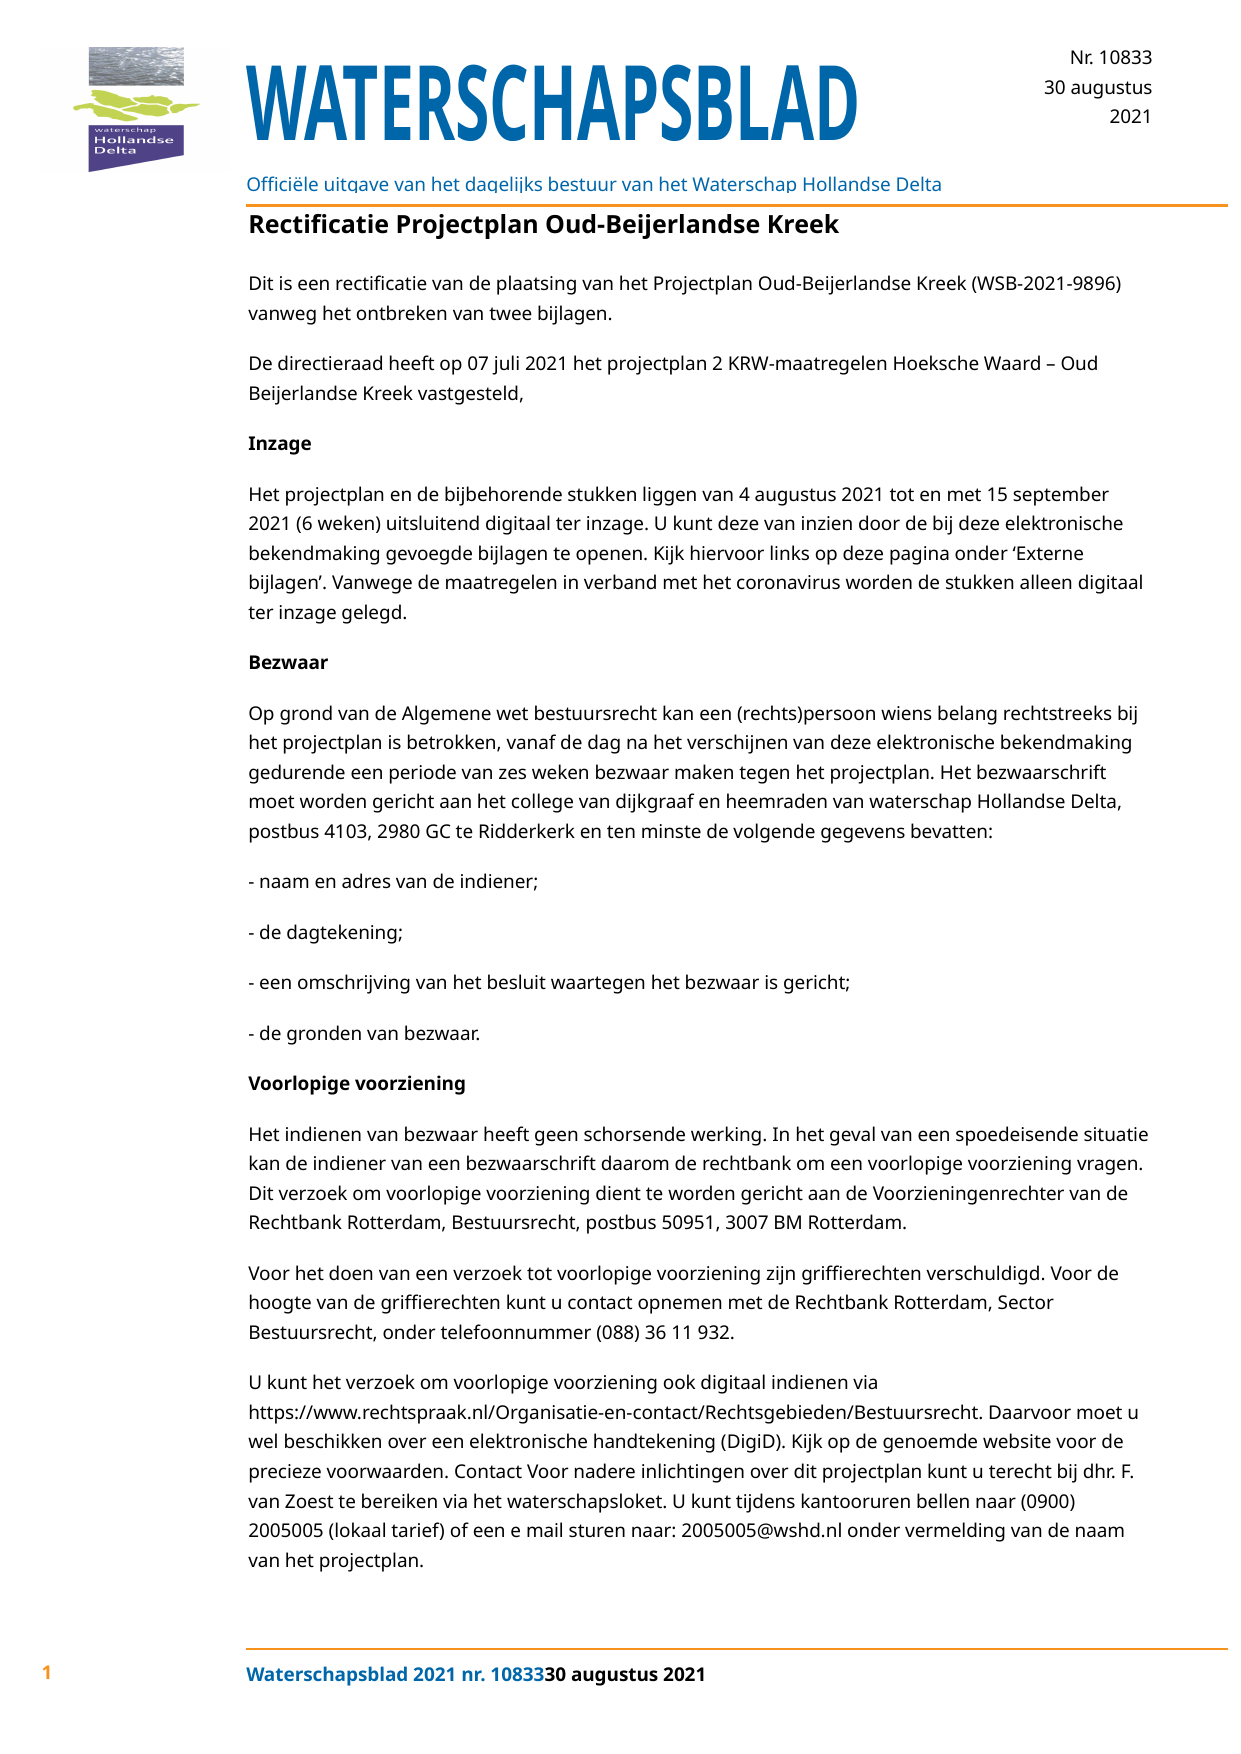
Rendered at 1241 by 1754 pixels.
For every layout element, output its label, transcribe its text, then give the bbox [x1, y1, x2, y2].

text Inzage [248, 430, 1152, 456]
text De directieraad heeft op 07 juli 2021 het projectplan 2 KRW-maatregelen Hoeksche Waard – Oud Beijerlandse Kreek vastgesteld, [248, 350, 1152, 406]
text - naam en adres van de indiener; [248, 869, 1152, 894]
text Bezwaar [248, 649, 1152, 675]
text Op grond van de Algemene wet bestuursrecht kan een (rechts)persoon wiens belang rechtstreeks bij het projectplan is betrokken, vanaf de dag na het verschijnen van deze elektronische bekendmaking gedurende een periode van zes weken bezwaar maken tegen het projectplan. Het bezwaarschrift moet worden gericht aan het college van dijkgraaf en heemraden van waterschap Hollandse Delta, postbus 4103, 2980 GC te Ridderkerk en ten minste de volgende gegevens bevatten: [248, 700, 1152, 844]
text Het projectplan en de bijbehorende stukken liggen van 4 augustus 2021 tot en met 15 september 2021 (6 weken) uitsluitend digitaal ter inzage. U kunt deze van inzien door de bij deze elektronische bekendmaking gevoegde bijlagen te openen. Kijk hiervoor links op deze pagina onder ‘Externe bijlagen’. Vanwege de maatregelen in verband met het coronavirus worden de stukken alleen digitaal ter inzage gelegd. [248, 481, 1152, 625]
picture [41, 47, 231, 172]
text Rectificatie Projectplan Oud-Beijerlandse Kreek [248, 207, 1152, 241]
text - de dagtekening; [248, 919, 1152, 945]
text Voor het doen van een verzoek tot voorlopige voorziening zijn griffierechten verschuldigd. Voor de hoogte van de griffierechten kunt u contact opnemen met de Rechtbank Rotterdam, Sector Bestuursrecht, onder telefoonnummer (088) 36 11 932. [248, 1260, 1152, 1345]
text Het indienen van bezwaar heeft geen schorsende werking. In het geval van een spoedeisende situatie kan de indiener van een bezwaarschrift daarom de rechtbank om een voorlopige voorziening vragen. Dit verzoek om voorlopige voorziening dient te worden gericht aan de Voorzieningenrechter van de Rechtbank Rotterdam, Bestuursrecht, postbus 50951, 3007 BM Rotterdam. [248, 1121, 1152, 1235]
text Dit is een rectificatie van de plaatsing van het Projectplan Oud-Beijerlandse Kreek (WSB-2021-9896) vanweg het ontbreken van twee bijlagen. [248, 270, 1152, 326]
text - de gronden van bezwaar. [248, 1020, 1152, 1046]
text U kunt het verzoek om voorlopige voorziening ook digitaal indienen via https://www.rechtspraak.nl/Organisatie-en-contact/Rechtsgebieden/Bestuursrecht. Daarvoor moet u wel beschikken over een elektronische handtekening (DigiD). Kijk op de genoemde website voor de precieze voorwaarden. Contact Voor nadere inlichtingen over dit projectplan kunt u terecht bij dhr. F. van Zoest te bereiken via het waterschapsloket. U kunt tijdens kantooruren bellen naar (0900) 2005005 (lokaal tarief) of een e mail sturen naar: 2005005@wshd.nl onder vermelding van de naam van het projectplan. [248, 1369, 1152, 1573]
text - een omschrijving van het besluit waartegen het bezwaar is gericht; [248, 969, 1152, 995]
text Voorlopige voorziening [248, 1070, 1152, 1096]
